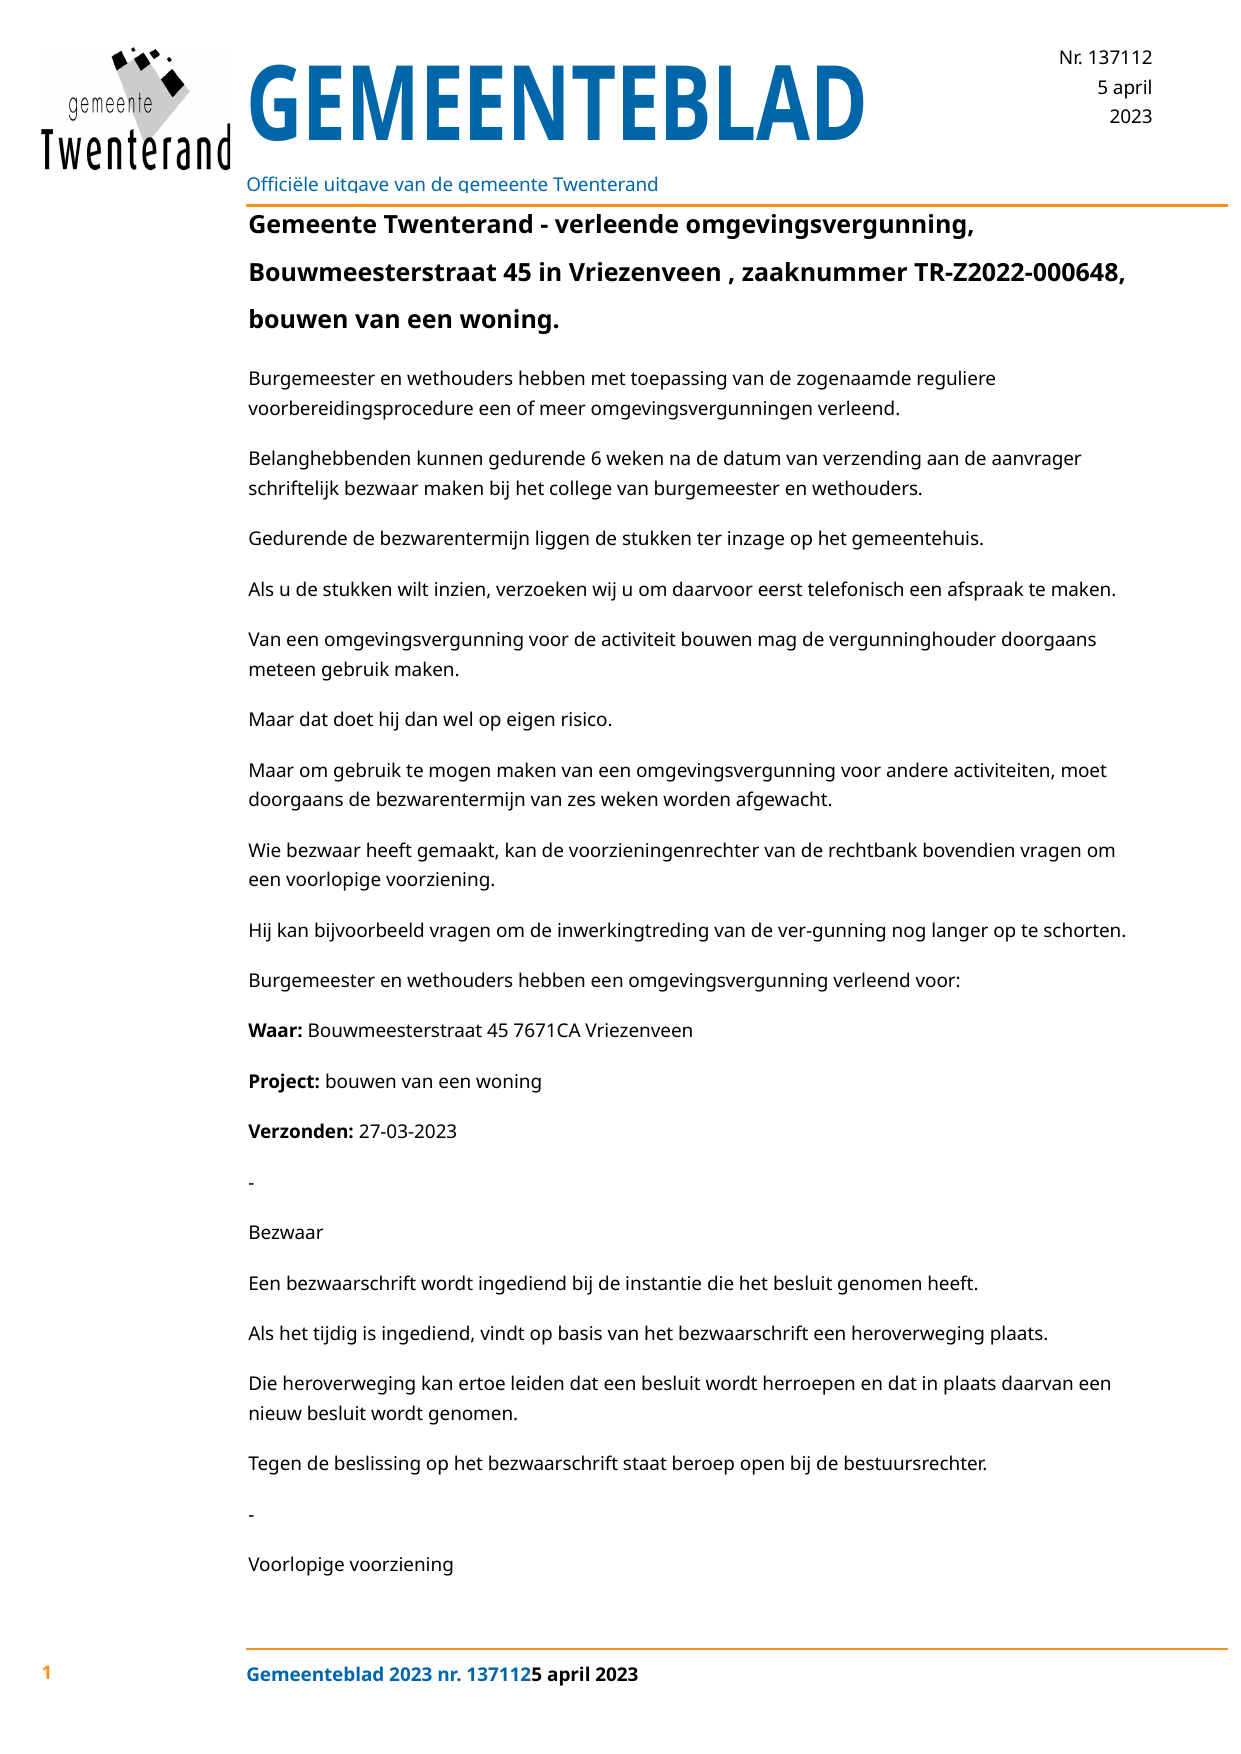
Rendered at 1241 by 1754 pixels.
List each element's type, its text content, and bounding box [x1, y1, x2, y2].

text Van een omgevingsvergunning voor de activiteit bouwen mag de vergunninghouder doorgaans meteen gebruik maken. [248, 626, 1152, 682]
text Als het tijdig is ingediend, vindt op basis van het bezwaarschrift een heroverweging plaats. [248, 1320, 1152, 1346]
text Gedurende de bezwarentermijn liggen de stukken ter inzage op het gemeentehuis. [248, 526, 1152, 551]
text Tegen de beslissing op het bezwaarschrift staat beroep open bij de bestuursrechter. [248, 1451, 1152, 1476]
text Hij kan bijvoorbeeld vragen om de inwerkingtreding van de ver-gunning nog langer op te schorten. [248, 917, 1152, 942]
text Verzonden: 27-03-2023 [248, 1118, 1152, 1144]
text - [248, 1501, 1152, 1527]
text - [248, 1169, 1152, 1194]
text Wie bezwaar heeft gemaakt, kan de voorzieningenrechter van de rechtbank bovendien vragen om een voorlopige voorziening. [248, 837, 1152, 892]
text Maar dat doet hij dan wel op eigen risico. [248, 706, 1152, 732]
text Waar: Bouwmeesterstraat 45 7671CA Vriezenveen [248, 1018, 1152, 1043]
text Burgemeester en wethouders hebben met toepassing van de zogenaamde reguliere voorbereidingsprocedure een of meer omgevingsvergunningen verleend. [248, 366, 1152, 421]
text Burgemeester en wethouders hebben een omgevingsvergunning verleend voor: [248, 967, 1152, 993]
picture [41, 47, 231, 172]
text Maar om gebruik te mogen maken van een omgevingsvergunning voor andere activiteiten, moet doorgaans de bezwarentermijn van zes weken worden afgewacht. [248, 757, 1152, 812]
text Als u de stukken wilt inzien, verzoeken wij u om daarvoor eerst telefonisch een afspraak te maken. [248, 576, 1152, 602]
text Bezwaar [248, 1219, 1152, 1245]
text Voorlopige voorziening [248, 1551, 1152, 1577]
text Belanghebbenden kunnen gedurende 6 weken na de datum van verzending aan de aanvrager schriftelijk bezwaar maken bij het college van burgemeester en wethouders. [248, 446, 1152, 501]
text Die heroverweging kan ertoe leiden dat een besluit wordt herroepen en dat in plaats daarvan een nieuw besluit wordt genomen. [248, 1371, 1152, 1426]
text Een bezwaarschrift wordt ingediend bij de instantie die het besluit genomen heeft. [248, 1270, 1152, 1295]
text Gemeente Twenterand - verleende omgevingsvergunning, Bouwmeesterstraat 45 in Vriezenveen , zaaknummer TR-Z2022-000648, bouwen van een woning. [248, 207, 1152, 336]
text Project: bouwen van een woning [248, 1068, 1152, 1094]
